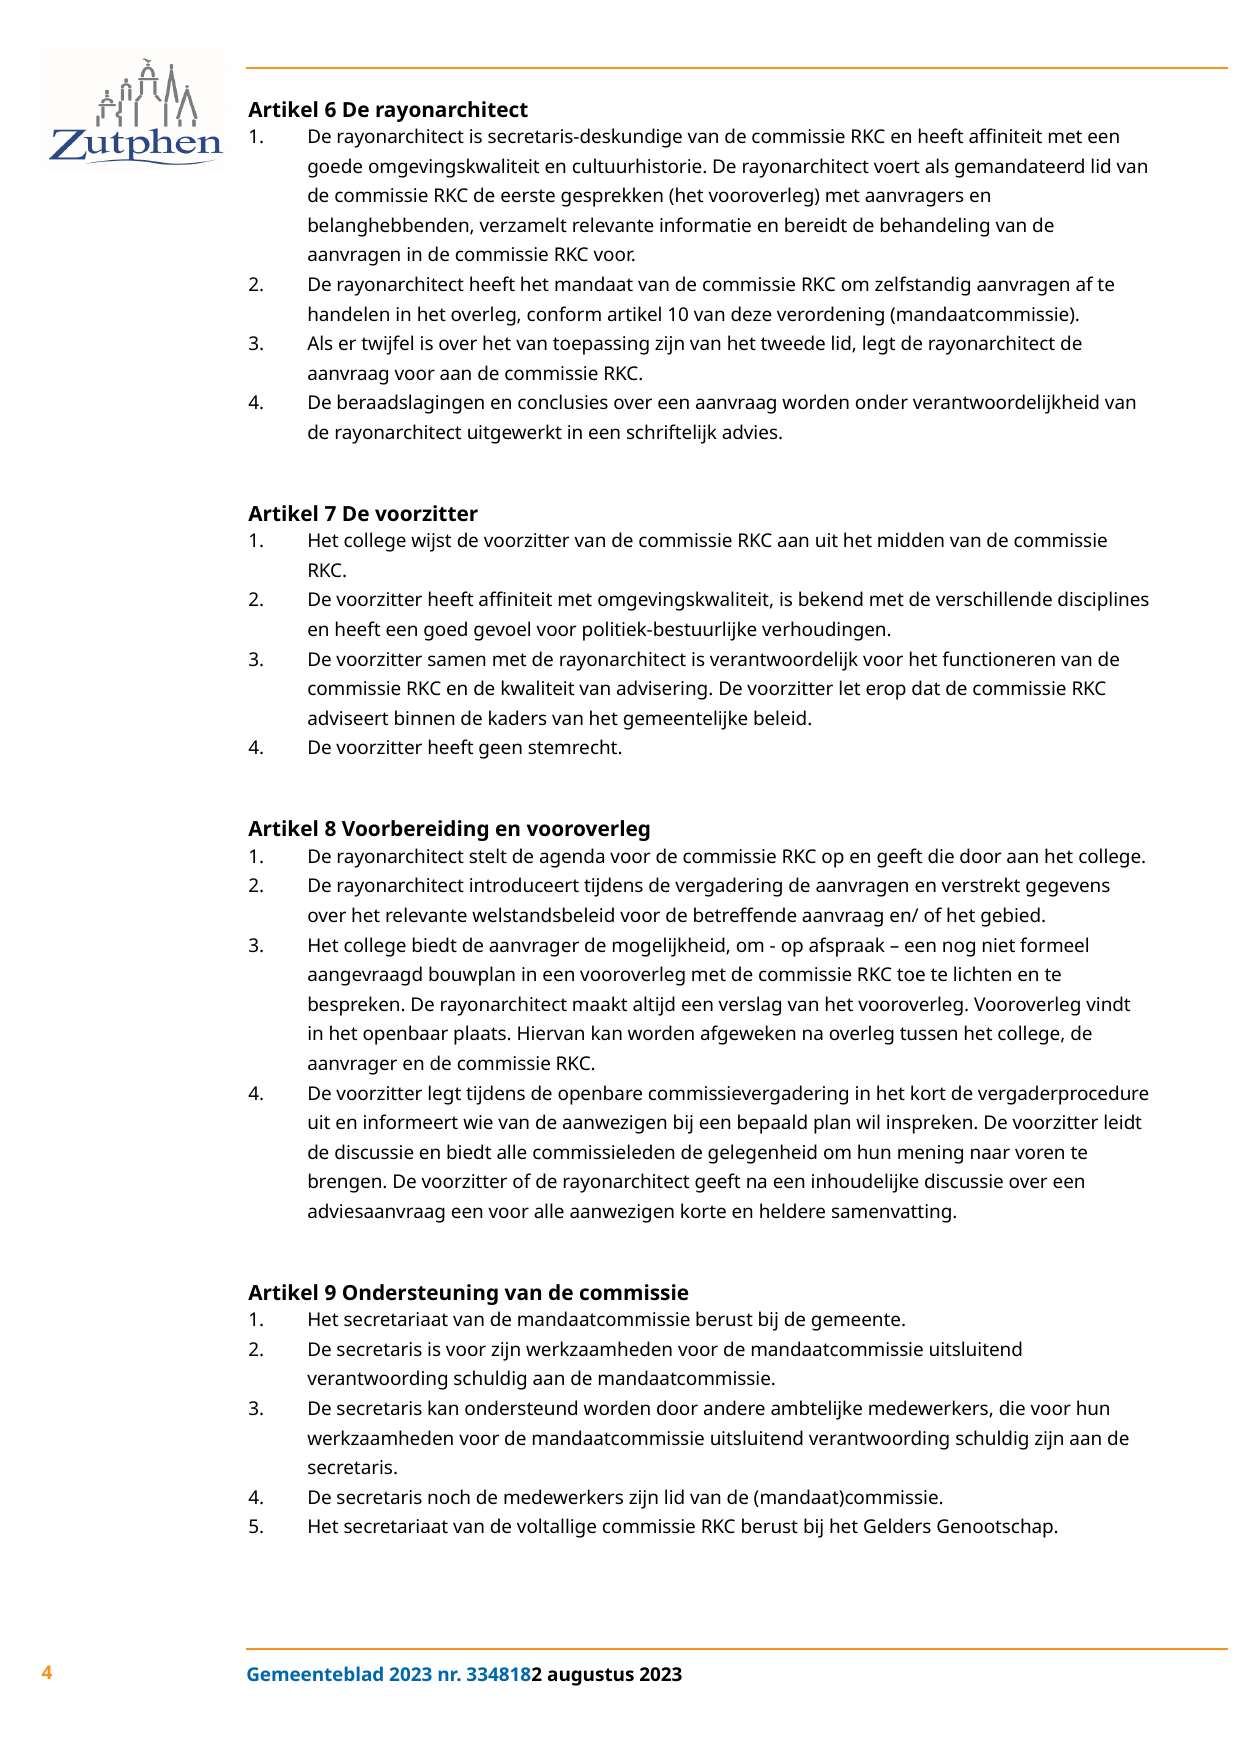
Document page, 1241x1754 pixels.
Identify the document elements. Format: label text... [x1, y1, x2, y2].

list De secretaris noch de medewerkers zijn lid van de (mandaat)commissie. [248, 1484, 1152, 1510]
list De voorzitter samen met de rayonarchitect is verantwoordelijk voor het functioneren van de commissie RKC en de kwaliteit van advisering. De voorzitter let erop dat de commissie RKC adviseert binnen de kaders van het gemeentelijke beleid. [248, 646, 1152, 731]
list De rayonarchitect introduceert tijdens de vergadering de aanvragen en verstrekt gegevens over het relevante welstandsbeleid voor de betreffende aanvraag en/ of het gebied. [248, 873, 1152, 928]
list Het college wijst de voorzitter van de commissie RKC aan uit het midden van de commissie RKC. [248, 527, 1152, 583]
text Artikel 7 De voorzitter [248, 499, 1152, 527]
list De voorzitter heeft geen stemrecht. [248, 734, 1152, 760]
list De voorzitter legt tijdens de openbare commissievergadering in het kort de vergaderprocedure uit en informeert wie van de aanwezigen bij een bepaald plan wil inspreken. De voorzitter leidt de discussie en biedt alle commissieleden de gelegenheid om hun mening naar voren te brengen. De voorzitter of de rayonarchitect geeft na een inhoudelijke discussie over een adviesaanvraag een voor alle aanwezigen korte en heldere samenvatting. [248, 1080, 1152, 1224]
list De rayonarchitect stelt de agenda voor de commissie RKC op en geeft die door aan het college. [248, 843, 1152, 869]
list De voorzitter heeft affiniteit met omgevingskwaliteit, is bekend met de verschillende disciplines en heeft een goed gevoel voor politiek-bestuurlijke verhoudingen. [248, 587, 1152, 642]
list De rayonarchitect is secretaris-deskundige van de commissie RKC en heeft affiniteit met een goede omgevingskwaliteit en cultuurhistorie. De rayonarchitect voert als gemandateerd lid van de commissie RKC de eerste gesprekken (het vooroverleg) met aanvragers en belanghebbenden, verzamelt relevante informatie en bereidt de behandeling van de aanvragen in de commissie RKC voor. [248, 123, 1152, 267]
list De rayonarchitect heeft het mandaat van de commissie RKC om zelfstandig aanvragen af te handelen in het overleg, conform artikel 10 van deze verordening (mandaatcommissie). [248, 271, 1152, 326]
list Als er twijfel is over het van toepassing zijn van het tweede lid, legt de rayonarchitect de aanvraag voor aan de commissie RKC. [248, 330, 1152, 386]
list Het secretariaat van de voltallige commissie RKC berust bij het Gelders Genootschap. [248, 1513, 1152, 1539]
list Het secretariaat van de mandaatcommissie berust bij de gemeente. [248, 1306, 1152, 1332]
list De beraadslagingen en conclusies over een aanvraag worden onder verantwoordelijkheid van de rayonarchitect uitgewerkt in een schriftelijk advies. [248, 389, 1152, 445]
list De secretaris kan ondersteund worden door andere ambtelijke medewerkers, die voor hun werkzaamheden voor de mandaatcommissie uitsluitend verantwoording schuldig zijn aan de secretaris. [248, 1395, 1152, 1480]
text Artikel 9 Ondersteuning van de commissie [248, 1278, 1152, 1306]
text Artikel 6 De rayonarchitect [248, 95, 1152, 123]
list De secretaris is voor zijn werkzaamheden voor de mandaatcommissie uitsluitend verantwoording schuldig aan de mandaatcommissie. [248, 1336, 1152, 1391]
picture [41, 47, 231, 172]
text Artikel 8 Voorbereiding en vooroverleg [248, 814, 1152, 843]
list Het college biedt de aanvrager de mogelijkheid, om - op afspraak – een nog niet formeel aangevraagd bouwplan in een vooroverleg met de commissie RKC toe te lichten en te bespreken. De rayonarchitect maakt altijd een verslag van het vooroverleg. Vooroverleg vindt in het openbaar plaats. Hiervan kan worden afgeweken na overleg tussen het college, de aanvrager en de commissie RKC. [248, 932, 1152, 1076]
